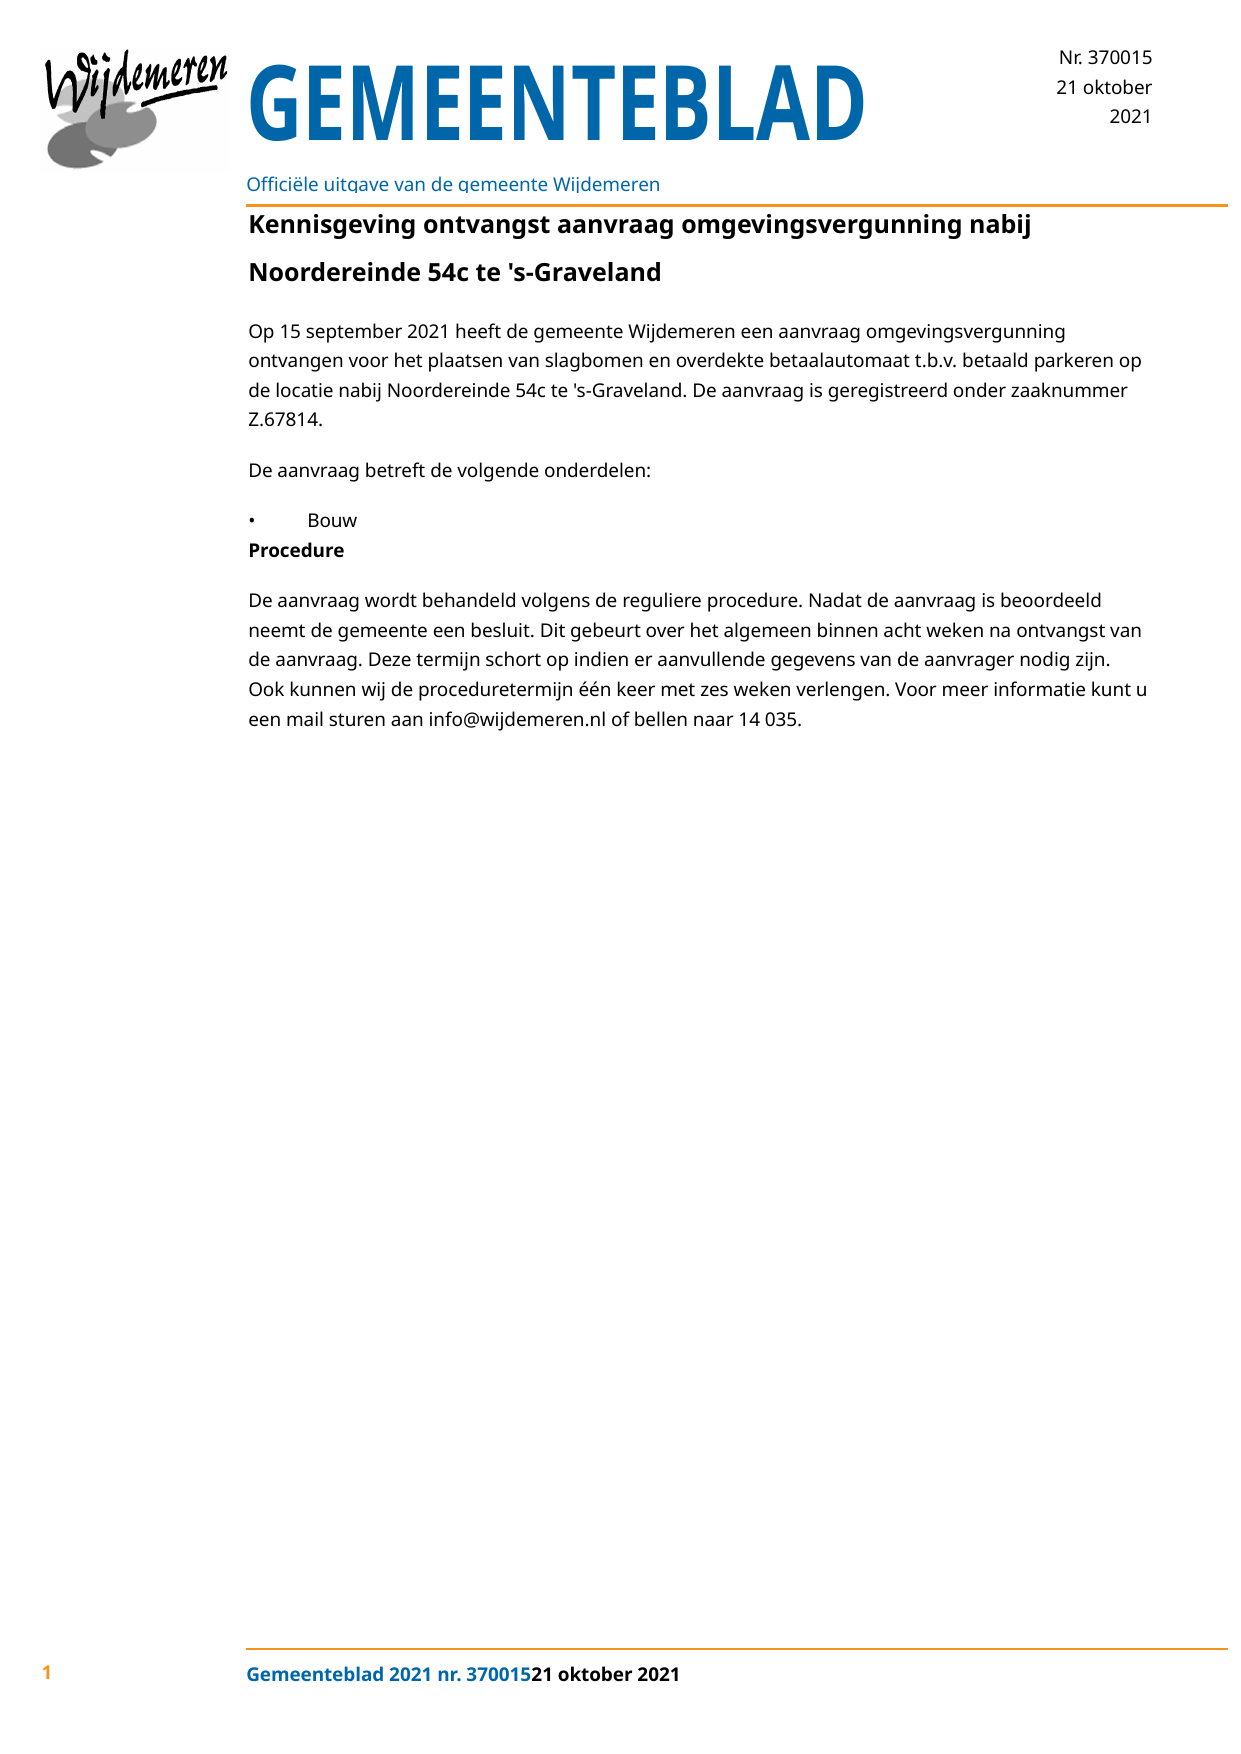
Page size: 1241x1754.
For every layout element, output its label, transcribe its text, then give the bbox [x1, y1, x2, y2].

text Op 15 september 2021 heeft de gemeente Wijdemeren een aanvraag omgevingsvergunning ontvangen voor het plaatsen van slagbomen en overdekte betaalautomaat t.b.v. betaald parkeren op de locatie nabij Noordereinde 54c te 's-Graveland. De aanvraag is geregistreerd onder zaaknummer Z.67814. [248, 318, 1152, 432]
text De aanvraag wordt behandeld volgens de reguliere procedure. Nadat de aanvraag is beoordeeld neemt de gemeente een besluit. Dit gebeurt over het algemeen binnen acht weken na ontvangst van de aanvraag. Deze termijn schort op indien er aanvullende gegevens van de aanvrager nodig zijn. Ook kunnen wij de proceduretermijn één keer met zes weken verlengen. Voor meer informatie kunt u een mail sturen aan info@wijdemeren.nl of bellen naar 14 035. [248, 587, 1152, 732]
list Bouw [248, 507, 1152, 533]
picture [41, 47, 231, 172]
text De aanvraag betreft de volgende onderdelen: [248, 457, 1152, 483]
text Kennisgeving ontvangst aanvraag omgevingsvergunning nabij Noordereinde 54c te 's-Graveland [248, 207, 1152, 288]
text Procedure [248, 537, 1152, 563]
